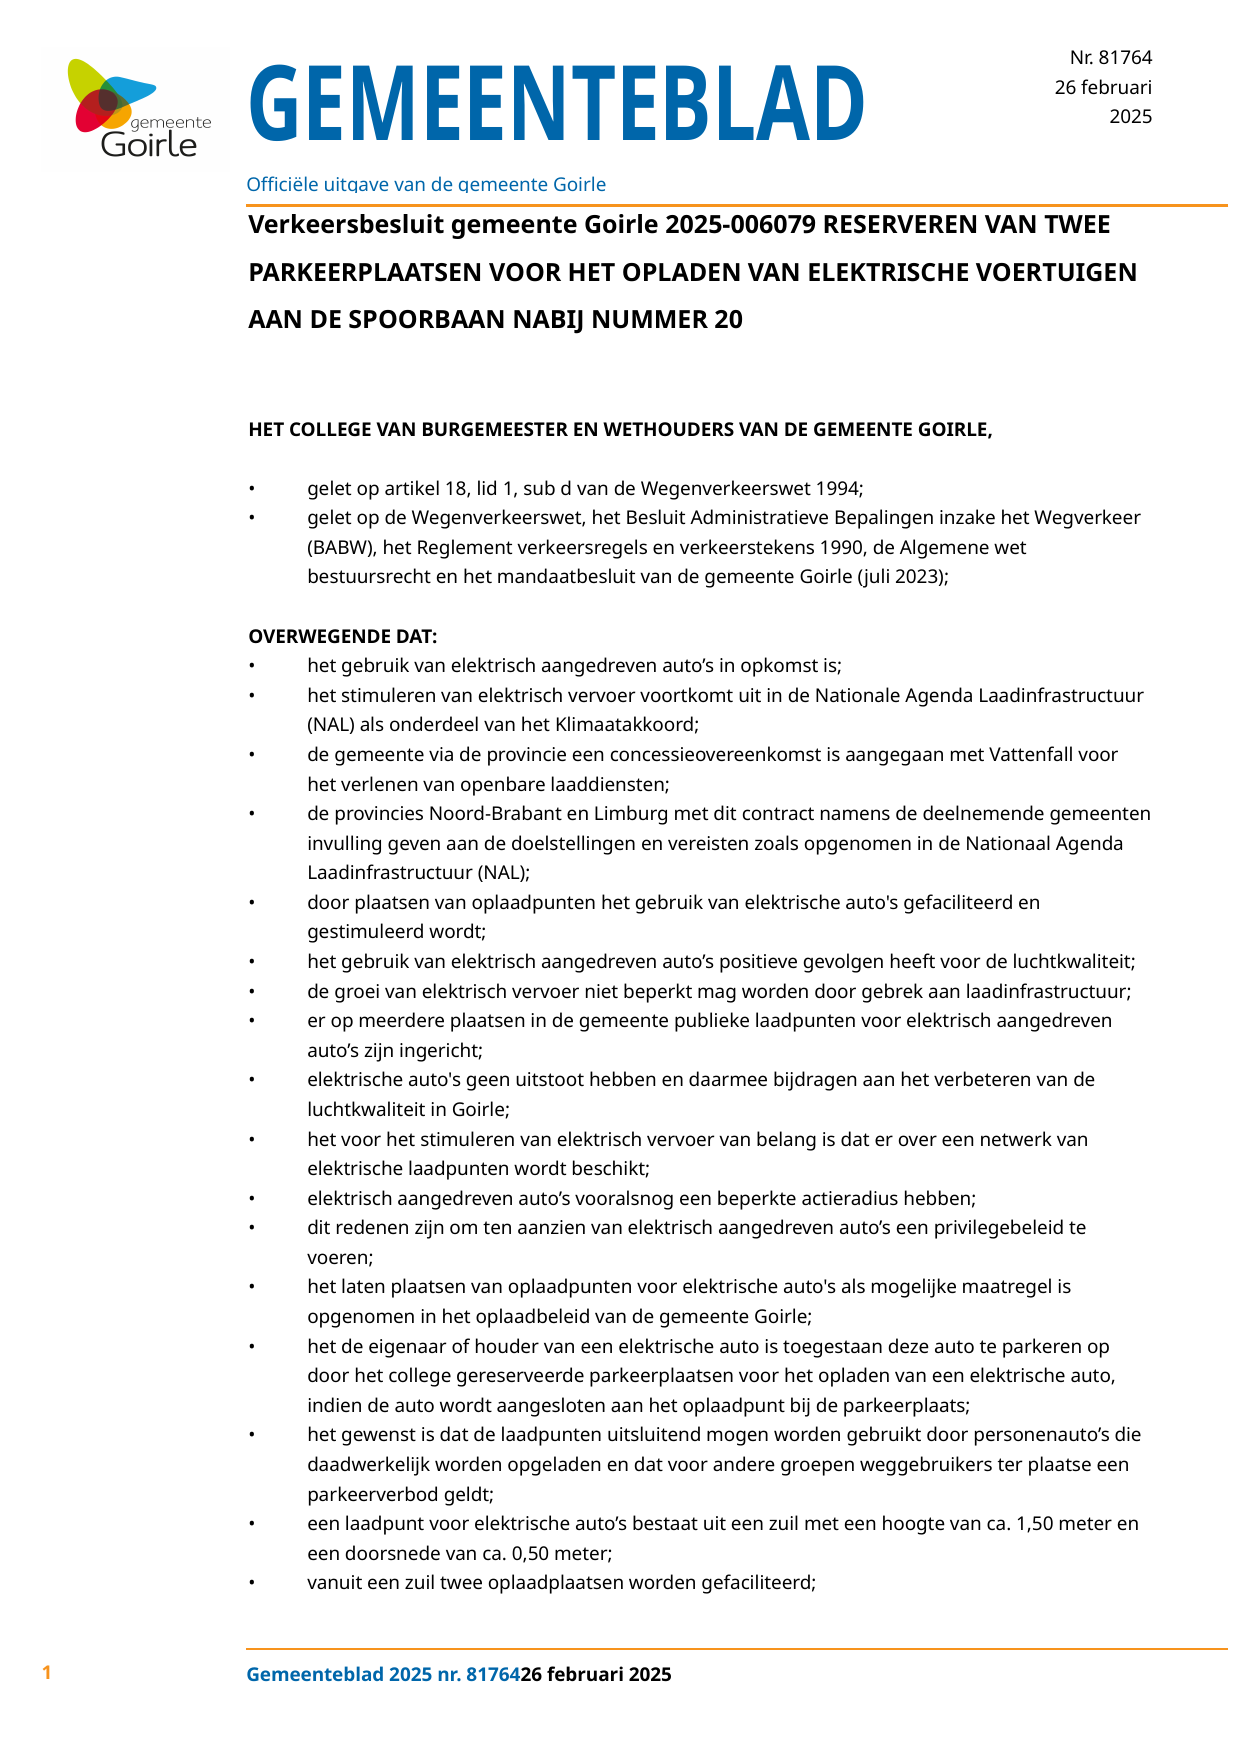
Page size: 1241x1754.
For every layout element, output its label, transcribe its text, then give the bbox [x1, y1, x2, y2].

list vanuit een zuil twee oplaadplaatsen worden gefaciliteerd; [248, 1569, 1152, 1595]
list elektrisch aangedreven auto’s vooralsnog een beperkte actieradius hebben; [248, 1185, 1152, 1211]
list door plaatsen van oplaadpunten het gebruik van elektrische auto's gefaciliteerd en gestimuleerd wordt; [248, 889, 1152, 944]
list elektrische auto's geen uitstoot hebben en daarmee bijdragen aan het verbeteren van de luchtkwaliteit in Goirle; [248, 1067, 1152, 1122]
picture [41, 47, 231, 172]
text Verkeersbesluit gemeente Goirle 2025-006079 RESERVEREN VAN TWEE PARKEERPLAATSEN VOOR HET OPLADEN VAN ELEKTRISCHE VOERTUIGEN AAN DE SPOORBAAN NABIJ NUMMER 20 [248, 207, 1152, 336]
list het gewenst is dat de laadpunten uitsluitend mogen worden gebruikt door personenauto’s die daadwerkelijk worden opgeladen en dat voor andere groepen weggebruikers ter plaatse een parkeerverbod geldt; [248, 1422, 1152, 1507]
text OVERWEGENDE DAT: [248, 623, 1152, 649]
list de groei van elektrisch vervoer niet beperkt mag worden door gebrek aan laadinfrastructuur; [248, 978, 1152, 1004]
list het de eigenaar of houder van een elektrische auto is toegestaan deze auto te parkeren op door het college gereserveerde parkeerplaatsen voor het opladen van een elektrische auto, indien de auto wordt aangesloten aan het oplaadpunt bij de parkeerplaats; [248, 1333, 1152, 1418]
list de gemeente via de provincie een concessieovereenkomst is aangegaan met Vattenfall voor het verlenen van openbare laaddiensten; [248, 741, 1152, 797]
list dit redenen zijn om ten aanzien van elektrisch aangedreven auto’s een privilegebeleid te voeren; [248, 1214, 1152, 1270]
list het gebruik van elektrisch aangedreven auto’s in opkomst is; [248, 652, 1152, 678]
list er op meerdere plaatsen in de gemeente publieke laadpunten voor elektrisch aangedreven auto’s zijn ingericht; [248, 1007, 1152, 1063]
list gelet op de Wegenverkeerswet, het Besluit Administratieve Bepalingen inzake het Wegverkeer (BABW), het Reglement verkeersregels en verkeerstekens 1990, de Algemene wet bestuursrecht en het mandaatbesluit van de gemeente Goirle (juli 2023); [248, 504, 1152, 589]
list de provincies Noord-Brabant en Limburg met dit contract namens de deelnemende gemeenten invulling geven aan de doelstellingen en vereisten zoals opgenomen in de Nationaal Agenda Laadinfrastructuur (NAL); [248, 800, 1152, 885]
list het gebruik van elektrisch aangedreven auto’s positieve gevolgen heeft voor de luchtkwaliteit; [248, 948, 1152, 974]
text HET COLLEGE VAN BURGEMEESTER EN WETHOUDERS VAN DE GEMEENTE GOIRLE, [248, 416, 1152, 442]
list het laten plaatsen van oplaadpunten voor elektrische auto's als mogelijke maatregel is opgenomen in het oplaadbeleid van de gemeente Goirle; [248, 1274, 1152, 1329]
list het voor het stimuleren van elektrisch vervoer van belang is dat er over een netwerk van elektrische laadpunten wordt beschikt; [248, 1126, 1152, 1181]
list gelet op artikel 18, lid 1, sub d van de Wegenverkeerswet 1994; [248, 475, 1152, 501]
list een laadpunt voor elektrische auto’s bestaat uit een zuil met een hoogte van ca. 1,50 meter en een doorsnede van ca. 0,50 meter; [248, 1510, 1152, 1566]
list het stimuleren van elektrisch vervoer voortkomt uit in de Nationale Agenda Laadinfrastructuur (NAL) als onderdeel van het Klimaatakkoord; [248, 682, 1152, 737]
